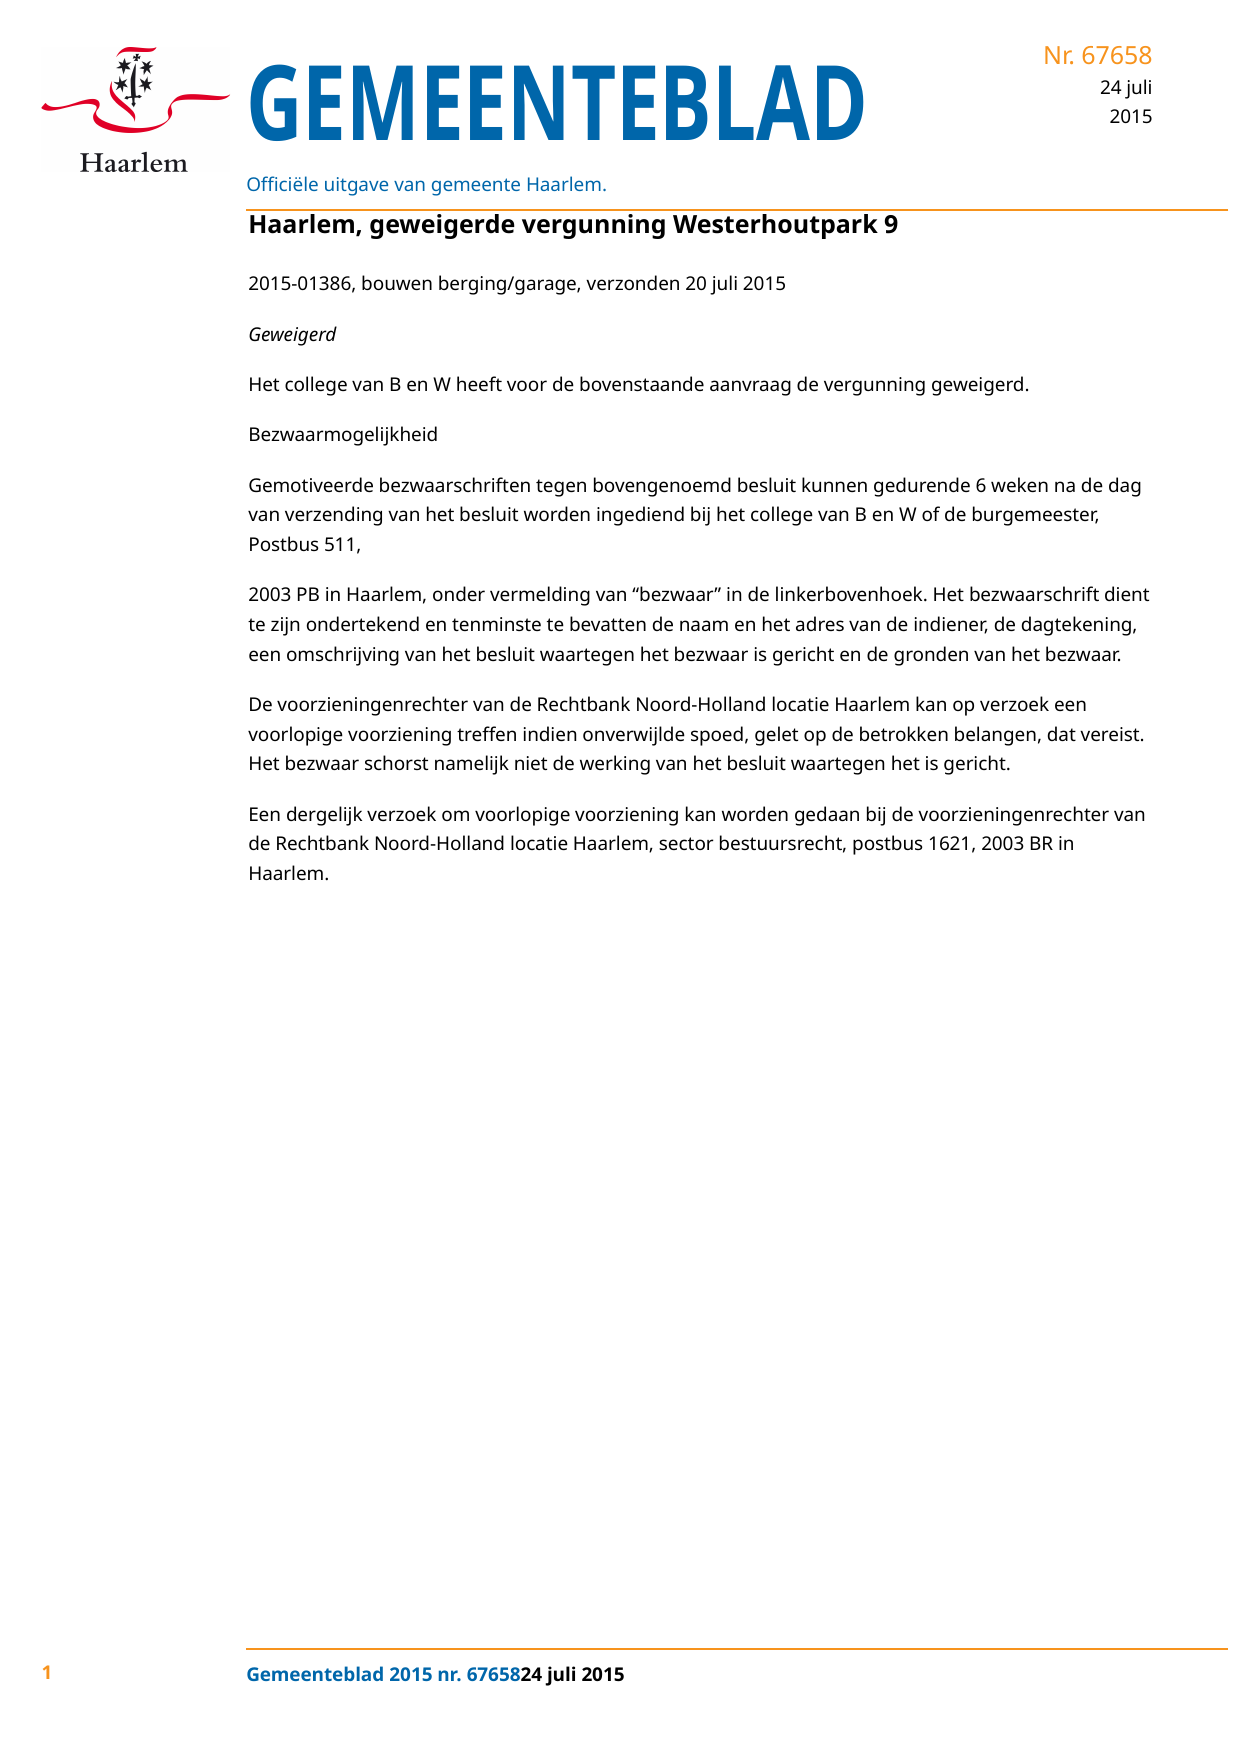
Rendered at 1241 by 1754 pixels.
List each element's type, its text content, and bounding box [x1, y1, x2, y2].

text Een dergelijk verzoek om voorlopige voorziening kan worden gedaan bij de voorzieningenrechter van de Rechtbank Noord-Holland locatie Haarlem, sector bestuursrecht, postbus 1621, 2003 BR in Haarlem. [248, 801, 1152, 886]
text Haarlem, geweigerde vergunning Westerhoutpark 9 [248, 211, 1152, 241]
text Gemotiveerde bezwaarschriften tegen bovengenoemd besluit kunnen gedurende 6 weken na de dag van verzending van het besluit worden ingediend bij het college van B en W of de burgemeester, Postbus 511, [248, 472, 1152, 557]
text Het college van B en W heeft voor de bovenstaande aanvraag de vergunning geweigerd. [248, 371, 1152, 397]
text Bezwaarmogelijkheid [248, 422, 1152, 447]
picture [41, 47, 231, 172]
text 2015-01386, bouwen berging/garage, verzonden 20 juli 2015 [248, 270, 1152, 296]
text De voorzieningenrechter van de Rechtbank Noord-Holland locatie Haarlem kan op verzoek een voorlopige voorziening treffen indien onverwijlde spoed, gelet op de betrokken belangen, dat vereist. Het bezwaar schorst namelijk niet de werking van het besluit waartegen het is gericht. [248, 691, 1152, 776]
text 2003 PB in Haarlem, onder vermelding van “bezwaar” in de linkerbovenhoek. Het bezwaarschrift dient te zijn ondertekend en tenminste te bevatten de naam en het adres van de indiener, de dagtekening, een omschrijving van het besluit waartegen het bezwaar is gericht en de gronden van het bezwaar. [248, 582, 1152, 666]
text Geweigerd [248, 321, 1152, 346]
